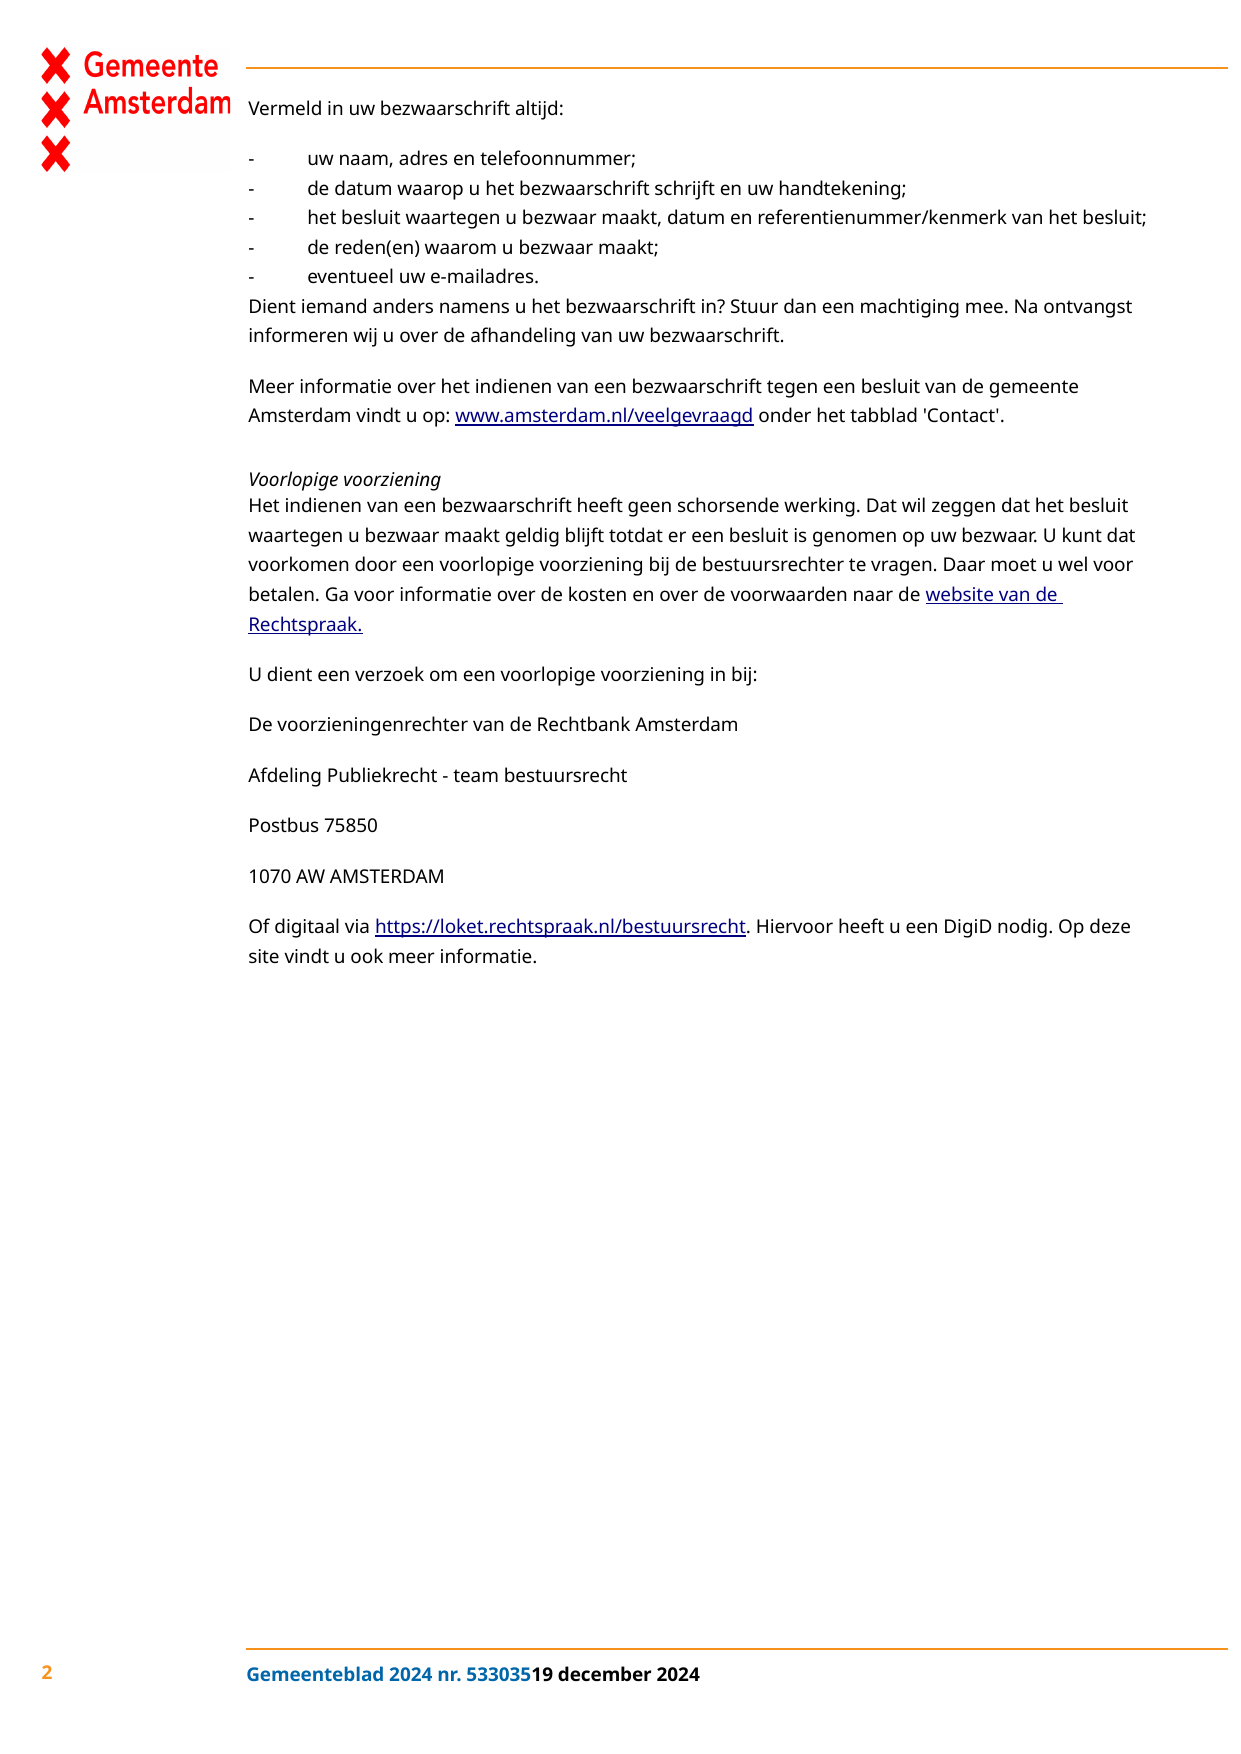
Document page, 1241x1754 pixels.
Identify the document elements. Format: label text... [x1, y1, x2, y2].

text De voorzieningenrechter van de Rechtbank Amsterdam [248, 712, 1152, 737]
list het besluit waartegen u bezwaar maakt, datum en referentienummer/kenmerk van het besluit; [248, 204, 1152, 230]
list uw naam, adres en telefoonnummer; [248, 145, 1152, 171]
text Postbus 75850 [248, 812, 1152, 838]
text U dient een verzoek om een voorlopige voorziening in bij: [248, 661, 1152, 687]
text Meer informatie over het indienen van een bezwaarschrift tegen een besluit van de gemeente Amsterdam vindt u op: www.amsterdam.nl/veelgevraagd onder het tabblad 'Contact'. [248, 373, 1152, 428]
text 1070 AW AMSTERDAM [248, 863, 1152, 888]
list de reden(en) waarom u bezwaar maakt; [248, 234, 1152, 260]
list de datum waarop u het bezwaarschrift schrijft en uw handtekening; [248, 175, 1152, 201]
text Voorlopige voorziening [248, 467, 1152, 492]
text Dient iemand anders namens u het bezwaarschrift in? Stuur dan een machtiging mee. Na ontvangst informeren wij u over de afhandeling van uw bezwaarschrift. [248, 293, 1152, 348]
list eventueel uw e-mailadres. [248, 263, 1152, 289]
text Of digitaal via https://loket.rechtspraak.nl/bestuursrecht. Hiervoor heeft u een DigiD nodig. Op deze site vindt u ook meer informatie. [248, 913, 1152, 968]
text Afdeling Publiekrecht - team bestuursrecht [248, 762, 1152, 788]
text Het indienen van een bezwaarschrift heeft geen schorsende werking. Dat wil zeggen dat het besluit waartegen u bezwaar maakt geldig blijft totdat er een besluit is genomen op uw bezwaar. U kunt dat voorkomen door een voorlopige voorziening bij de bestuursrechter te vragen. Daar moet u wel voor betalen. Ga voor informatie over de kosten en over de voorwaarden naar de website van de Rechtspraak. [248, 492, 1152, 636]
picture [41, 47, 231, 172]
text Vermeld in uw bezwaarschrift altijd: [248, 95, 1152, 121]
